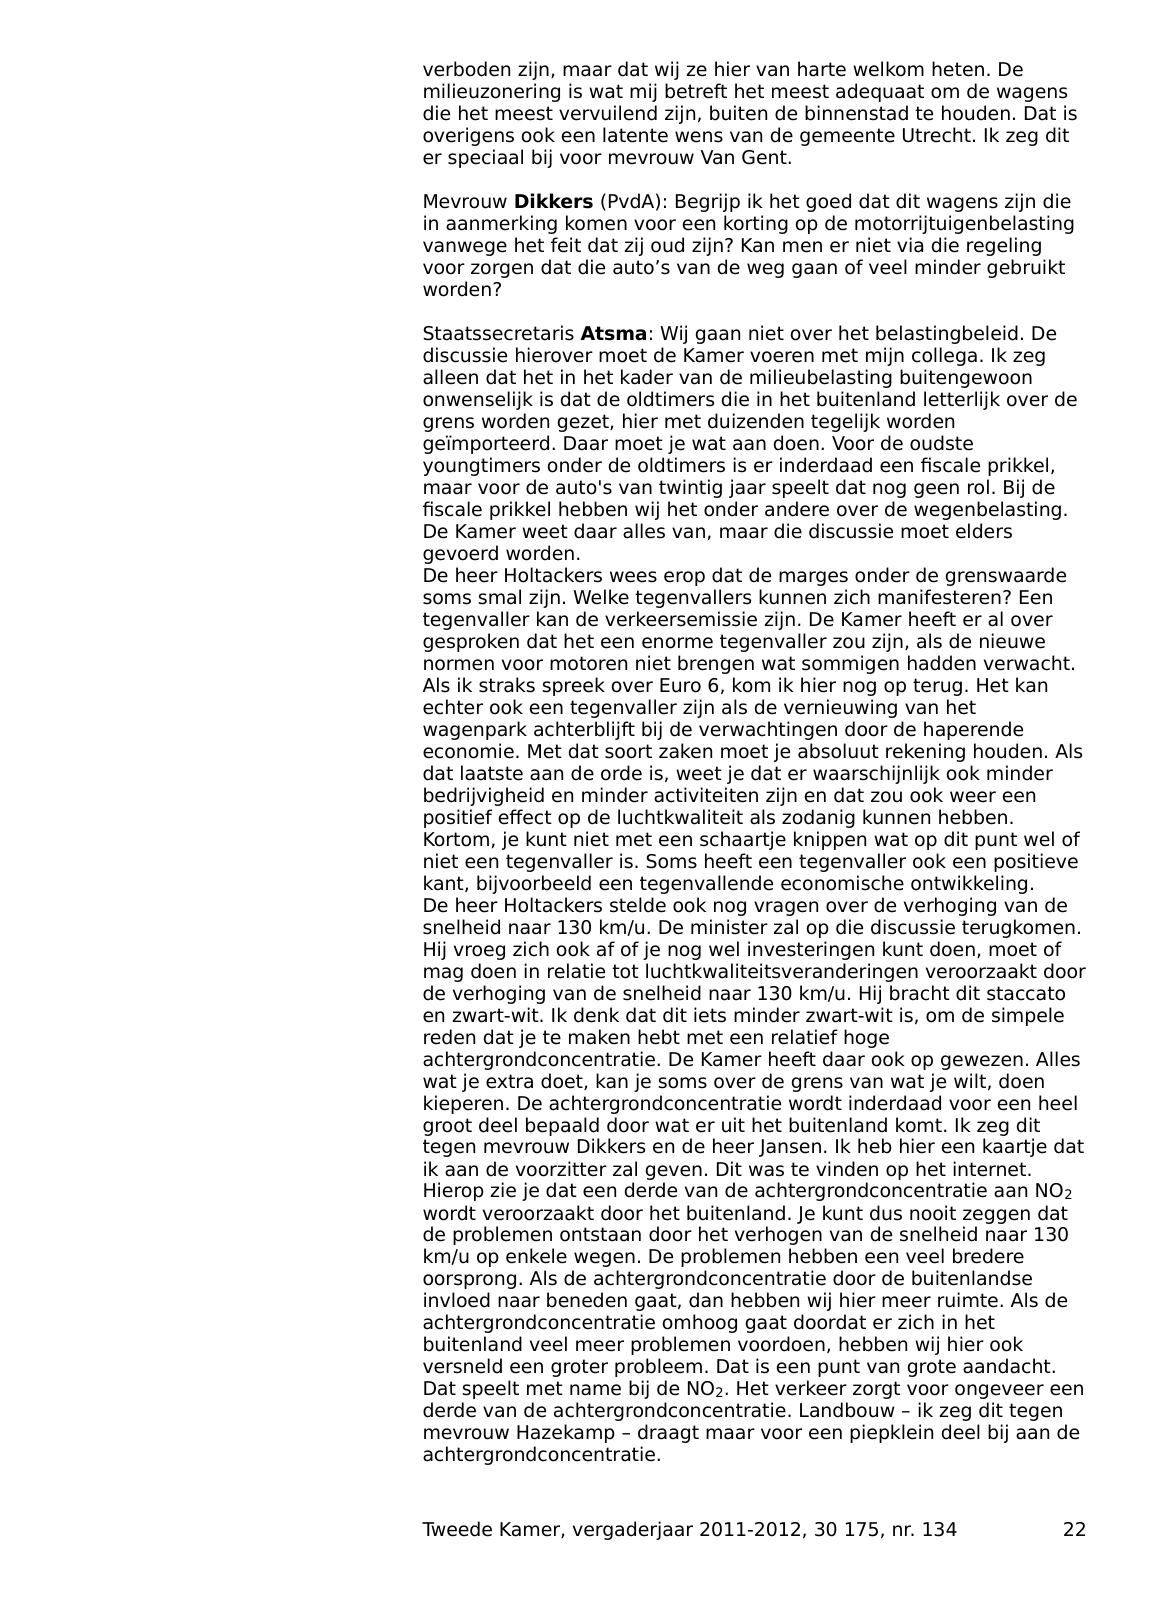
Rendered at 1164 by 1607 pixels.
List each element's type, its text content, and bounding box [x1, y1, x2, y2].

text De heer Holtackers wees erop dat de marges onder de grenswaarde soms smal zijn. Welke tegenvallers kunnen zich manifesteren? Een tegenvaller kan de verkeersemissie zijn. De Kamer heeft er al over gesproken dat het een enorme tegenvaller zou zijn, als de nieuwe normen voor motoren niet brengen wat sommigen hadden verwacht. Als ik straks spreek over Euro 6, kom ik hier nog op terug. Het kan echter ook een tegenvaller zijn als de vernieuwing van het wagenpark achterblijft bij de verwachtingen door de haperende economie. Met dat soort zaken moet je absoluut rekening houden. Als dat laatste aan de orde is, weet je dat er waarschijnlijk ook minder bedrijvigheid en minder activiteiten zijn en dat zou ook weer een positief effect op de luchtkwaliteit als zodanig kunnen hebben. Kortom, je kunt niet met een schaartje knippen wat op dit punt wel of niet een tegenvaller is. Soms heeft een tegenvaller ook een positieve kant, bijvoorbeeld een tegenvallende economische ontwikkeling. [422, 565, 1087, 895]
text De heer Holtackers stelde ook nog vragen over de verhoging van de snelheid naar 130 km/u. De minister zal op die discussie terugkomen. Hij vroeg zich ook af of je nog wel investeringen kunt doen, moet of mag doen in relatie tot luchtkwaliteitsveranderingen veroorzaakt door de verhoging van de snelheid naar 130 km/u. Hij bracht dit staccato en zwart-wit. Ik denk dat dit iets minder zwart-wit is, om de simpele reden dat je te maken hebt met een relatief hoge achtergrondconcentratie. De Kamer heeft daar ook op gewezen. Alles wat je extra doet, kan je soms over de grens van wat je wilt, doen kieperen. De achtergrondconcentratie wordt inderdaad voor een heel groot deel bepaald door wat er uit het buitenland komt. Ik zeg dit tegen mevrouw Dikkers en de heer Jansen. Ik heb hier een kaartje dat ik aan de voorzitter zal geven. Dit was te vinden op het internet. Hierop zie je dat een derde van de achtergrondconcentratie aan NO2 wordt veroorzaakt door het buitenland. Je kunt dus nooit zeggen dat de problemen ontstaan door het verhogen van de snelheid naar 130 km/u op enkele wegen. De problemen hebben een veel bredere oorsprong. Als de achtergrondconcentratie door de buitenlandse invloed naar beneden gaat, dan hebben wij hier meer ruimte. Als de achtergrondconcentratie omhoog gaat doordat er zich in het buitenland veel meer problemen voordoen, hebben wij hier ook versneld een groter probleem. Dat is een punt van grote aandacht. Dat speelt met name bij de NO2. Het verkeer zorgt voor ongeveer een derde van de achtergrondconcentratie. Landbouw – ik zeg dit tegen mevrouw Hazekamp – draagt maar voor een piepklein deel bij aan de achtergrondconcentratie. [422, 895, 1087, 1466]
text Staatssecretaris Atsma: Wij gaan niet over het belastingbeleid. De discussie hierover moet de Kamer voeren met mijn collega. Ik zeg alleen dat het in het kader van de milieubelasting buitengewoon onwenselijk is dat de oldtimers die in het buitenland letterlijk over de grens worden gezet, hier met duizenden tegelijk worden geïmporteerd. Daar moet je wat aan doen. Voor de oudste youngtimers onder de oldtimers is er inderdaad een fiscale prikkel, maar voor de auto's van twintig jaar speelt dat nog geen rol. Bij de fiscale prikkel hebben wij het onder andere over de wegenbelasting. De Kamer weet daar alles van, maar die discussie moet elders gevoerd worden. [422, 323, 1087, 565]
text verboden zijn, maar dat wij ze hier van harte welkom heten. De milieuzonering is wat mij betreft het meest adequaat om de wagens die het meest vervuilend zijn, buiten de binnenstad te houden. Dat is overigens ook een latente wens van de gemeente Utrecht. Ik zeg dit er speciaal bij voor mevrouw Van Gent. [422, 59, 1087, 169]
text Mevrouw Dikkers (PvdA): Begrijp ik het goed dat dit wagens zijn die in aanmerking komen voor een korting op de motorrijtuigenbelasting vanwege het feit dat zij oud zijn? Kan men er niet via die regeling voor zorgen dat die auto’s van de weg gaan of veel minder gebruikt worden? [422, 191, 1087, 301]
